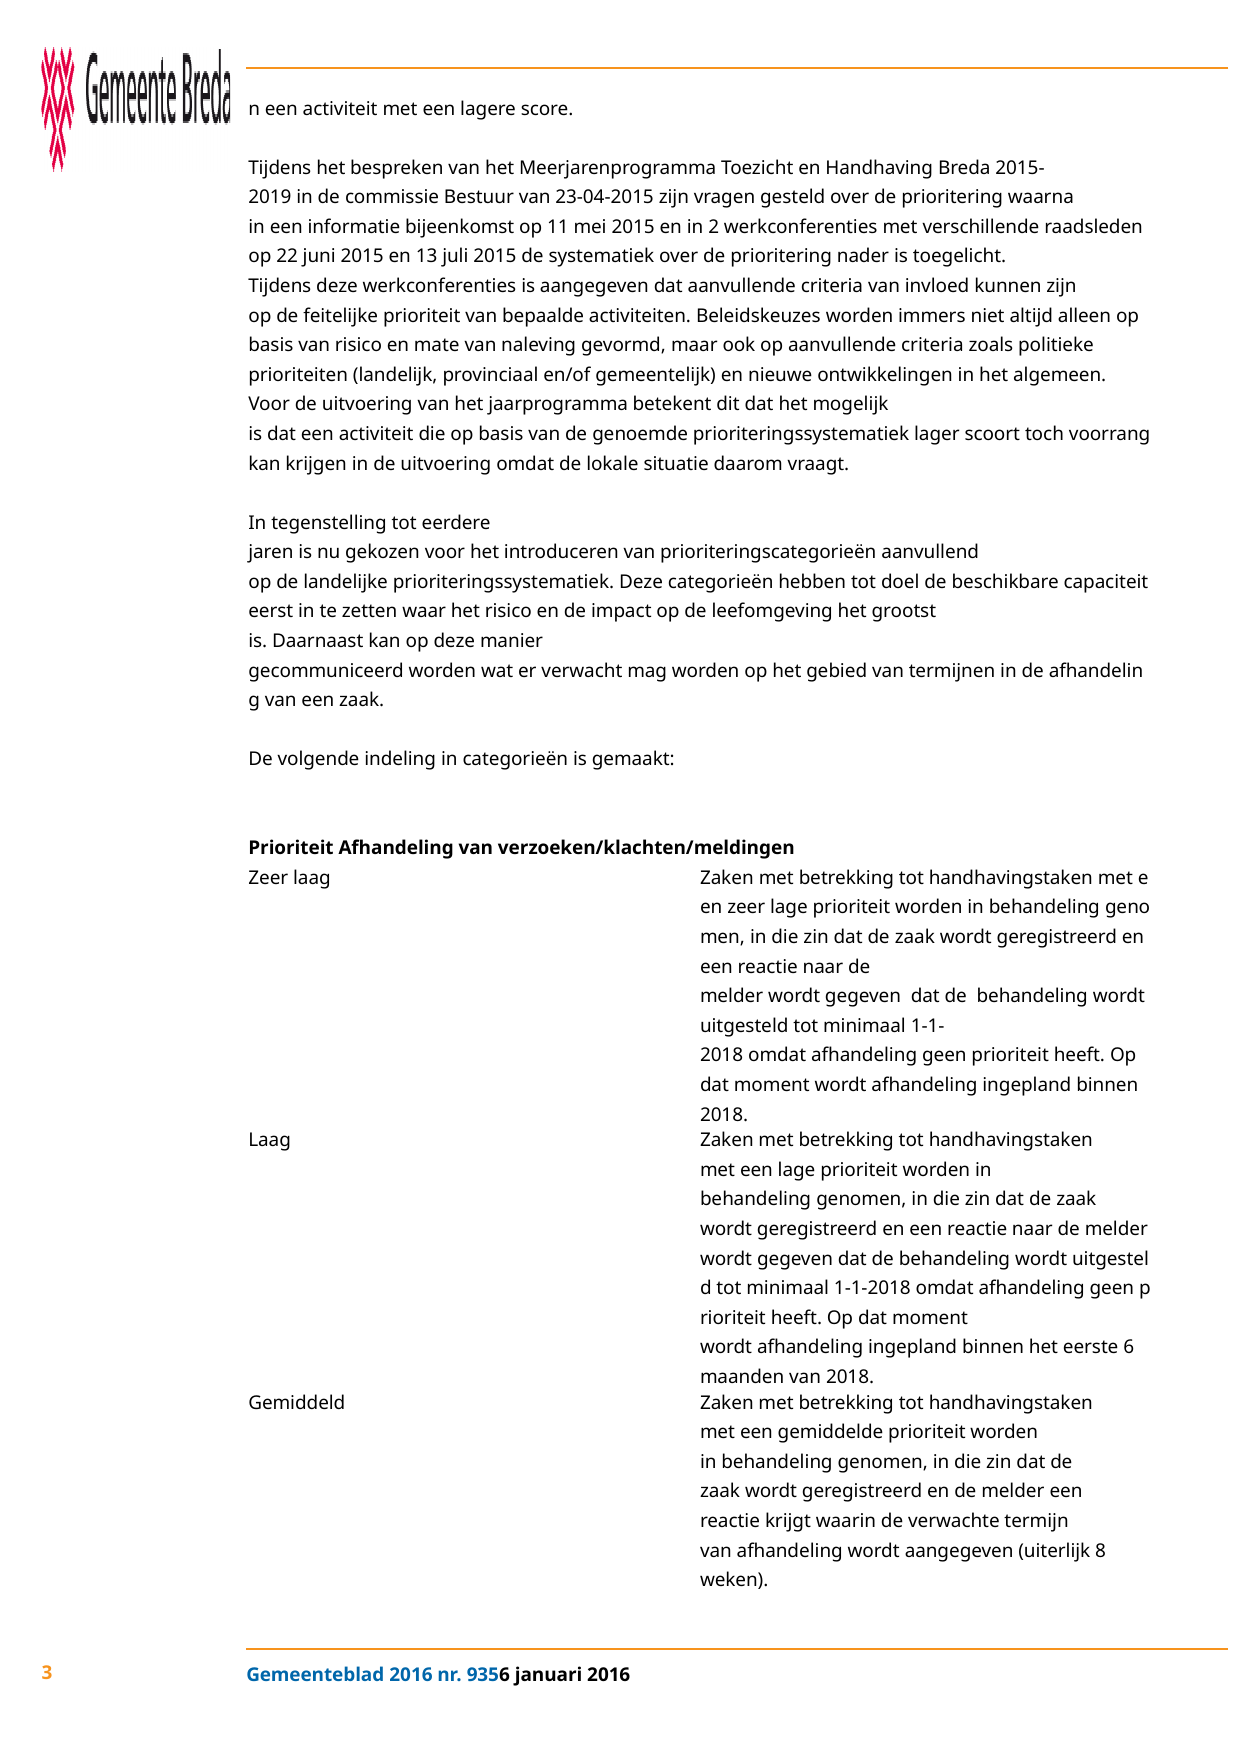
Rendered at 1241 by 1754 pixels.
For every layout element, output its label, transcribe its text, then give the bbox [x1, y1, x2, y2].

text n een activiteit met een lagere score. [248, 95, 1152, 121]
table_cell Gemiddeld [248, 1389, 700, 1592]
text Tijdens deze werkconferenties is aangegeven dat aanvullende criteria van invloed kunnen zijn op de feitelijke prioriteit van bepaalde activiteiten. Beleidskeuzes worden immers niet altijd alleen op basis van risico en mate van naleving gevormd, maar ook op aanvullende criteria zoals politieke prioriteiten (landelijk, provinciaal en/of gemeentelijk) en nieuwe ontwikkelingen in het algemeen. [248, 272, 1152, 387]
text In tegenstelling tot eerdere jaren is nu gekozen voor het introduceren van prioriteringscategorieën aanvullend op de landelijke prioriteringssystematiek. Deze categorieën hebben tot doel de beschikbare capaciteit eerst in te zetten waar het risico en de impact op de leefomgeving het grootst is. Daarnaast kan op deze manier gecommuniceerd worden wat er verwacht mag worden op het gebied van termijnen in de afhandeling van een zaak. [248, 509, 1152, 712]
table_cell Zaken met betrekking tot handhavingstaken met een gemiddelde prioriteit worden in behandeling genomen, in die zin dat de zaak wordt geregistreerd en de melder een reactie krijgt waarin de verwachte termijn van afhandeling wordt aangegeven (uiterlijk 8 weken). [700, 1389, 1152, 1592]
table_header Zeer laag [248, 864, 700, 1126]
table_cell Zaken met betrekking tot handhavingstaken met een lage prioriteit worden in behandeling genomen, in die zin dat de zaak wordt geregistreerd en een reactie naar de melder wordt gegeven dat de behandeling wordt uitgesteld tot minimaal 1-1-2018 omdat afhandeling geen prioriteit heeft. Op dat moment wordt afhandeling ingepland binnen het eerste 6 maanden van 2018. [700, 1126, 1152, 1389]
text De volgende indeling in categorieën is gemaakt: [248, 746, 1152, 771]
text Voor de uitvoering van het jaarprogramma betekent dit dat het mogelijk is dat een activiteit die op basis van de genoemde prioriteringssystematiek lager scoort toch voorrang kan krijgen in de uitvoering omdat de lokale situatie daarom vraagt. [248, 391, 1152, 476]
text Prioriteit Afhandeling van verzoeken/klachten/meldingen [248, 834, 1152, 860]
text Tijdens het bespreken van het Meerjarenprogramma Toezicht en Handhaving Breda 2015-2019 in de commissie Bestuur van 23-04-2015 zijn vragen gesteld over de prioritering waarna in een informatie bijeenkomst op 11 mei 2015 en in 2 werkconferenties met verschillende raadsleden op 22 juni 2015 en 13 juli 2015 de systematiek over de prioritering nader is toegelicht. [248, 154, 1152, 268]
picture [41, 47, 231, 172]
table_header Zaken met betrekking tot handhavingstaken met een zeer lage prioriteit worden in behandeling genomen, in die zin dat de zaak wordt geregistreerd en een reactie naar de melder wordt gegeven dat de behandeling wordt uitgesteld tot minimaal 1-1-2018 omdat afhandeling geen prioriteit heeft. Op dat moment wordt afhandeling ingepland binnen 2018. [700, 864, 1152, 1126]
table_cell Laag [248, 1126, 700, 1389]
